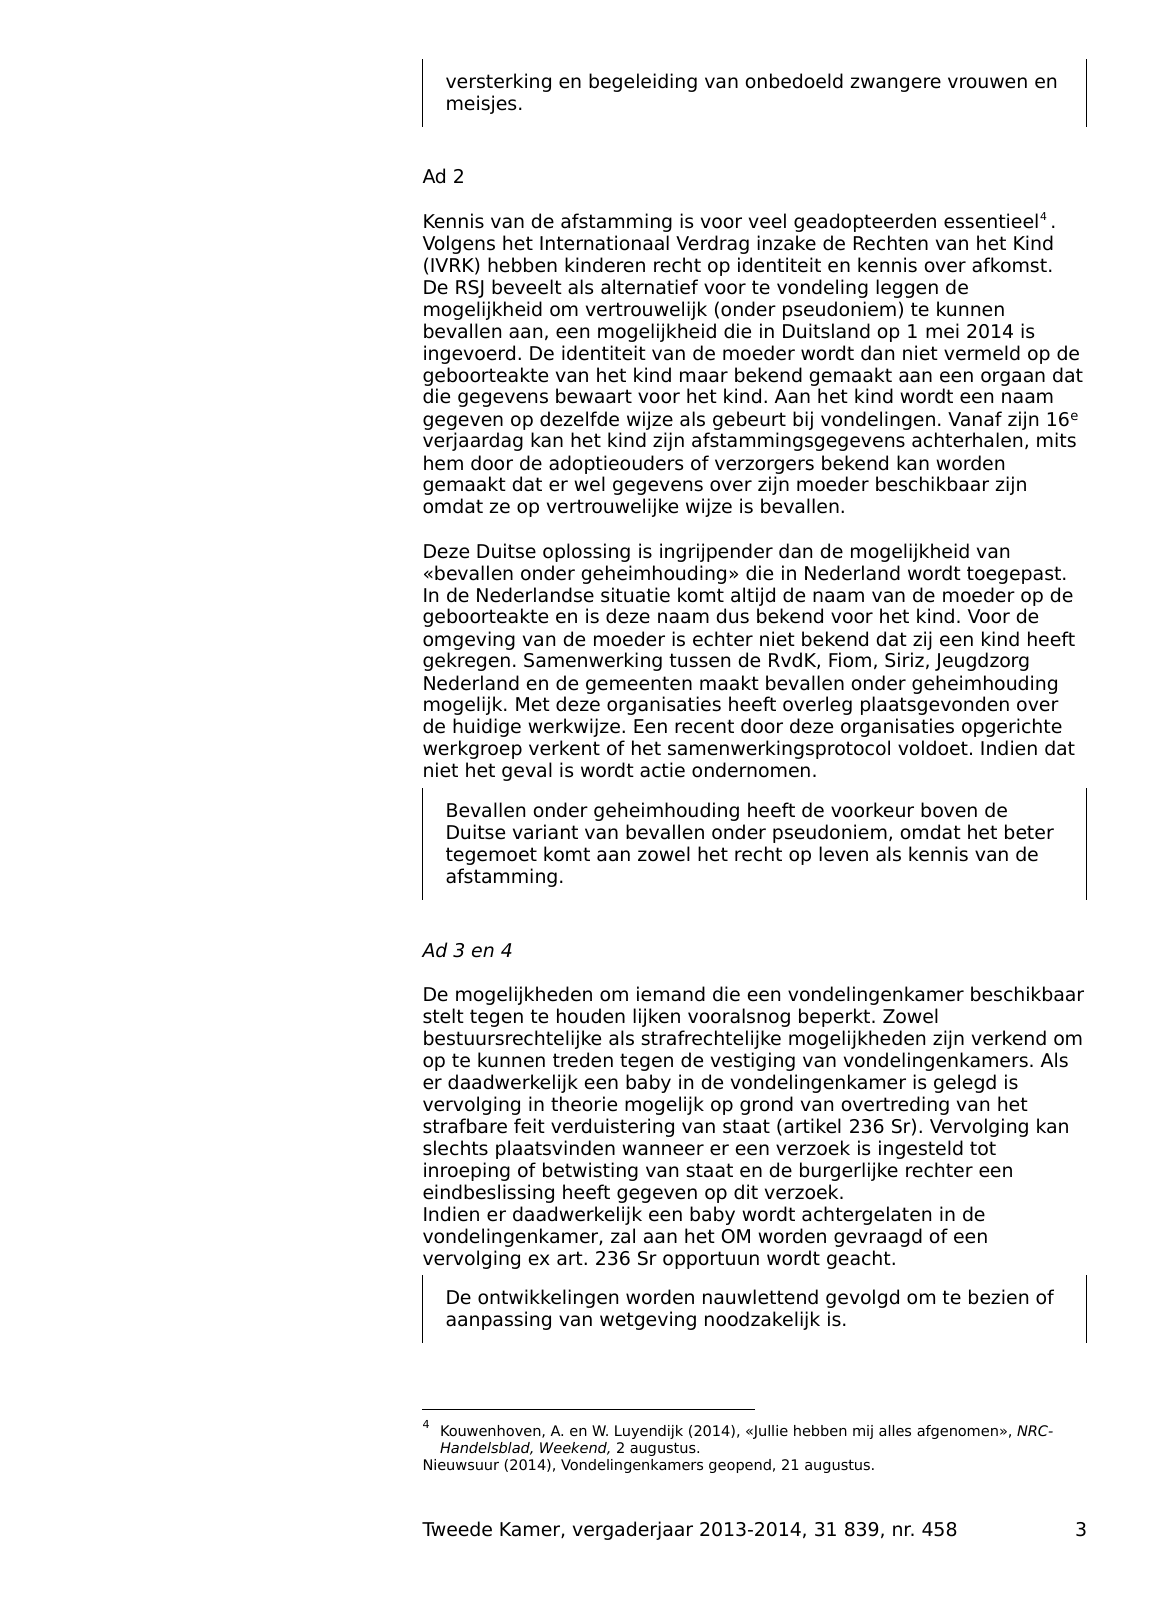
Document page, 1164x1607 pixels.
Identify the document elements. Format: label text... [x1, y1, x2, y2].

subtitle Ad 2 [422, 166, 1087, 188]
text De RSJ beveelt als alternatief voor te vondeling leggen de mogelijkheid om vertrouwelijk (onder pseudoniem) te kunnen bevallen aan, een mogelijkheid die in Duitsland op 1 mei 2014 is ingevoerd. De identiteit van de moeder wordt dan niet vermeld op de geboorteakte van het kind maar bekend gemaakt aan een orgaan dat die gegevens bewaart voor het kind. Aan het kind wordt een naam gegeven op dezelfde wijze als gebeurt bij vondelingen. Vanaf zijn 16e verjaardag kan het kind zijn afstammingsgegevens achterhalen, mits hem door de adoptieouders of verzorgers bekend kan worden gemaakt dat er wel gegevens over zijn moeder beschikbaar zijn omdat ze op vertrouwelijke wijze is bevallen. [422, 277, 1087, 518]
table_header Bevallen onder geheimhouding heeft de voorkeur boven de Duitse variant van bevallen onder pseudoniem, omdat het beter tegemoet komt aan zowel het recht op leven als kennis van de afstamming. [423, 788, 1086, 900]
text De mogelijkheden om iemand die een vondelingenkamer beschikbaar stelt tegen te houden lijken vooralsnog beperkt. Zowel bestuursrechtelijke als strafrechtelijke mogelijkheden zijn verkend om op te kunnen treden tegen de vestiging van vondelingenkamers. Als er daadwerkelijk een baby in de vondelingenkamer is gelegd is vervolging in theorie mogelijk op grond van overtreding van het strafbare feit verduistering van staat (artikel 236 Sr). Vervolging kan slechts plaatsvinden wanneer er een verzoek is ingesteld tot inroeping of betwisting van staat en de burgerlijke rechter een eindbeslissing heeft gegeven op dit verzoek. [422, 984, 1087, 1203]
table_header versterking en begeleiding van onbedoeld zwangere vrouwen en meisjes. [423, 59, 1086, 127]
subtitle Ad 3 en 4 [422, 939, 1087, 962]
text Deze Duitse oplossing is ingrijpender dan de mogelijkheid van «bevallen onder geheimhouding» die in Nederland wordt toegepast. In de Nederlandse situatie komt altijd de naam van de moeder op de geboorteakte en is deze naam dus bekend voor het kind. Voor de omgeving van de moeder is echter niet bekend dat zij een kind heeft gekregen. Samenwerking tussen de RvdK, Fiom, Siriz, Jeugdzorg Nederland en de gemeenten maakt bevallen onder geheimhouding mogelijk. Met deze organisaties heeft overleg plaatsgevonden over de huidige werkwijze. Een recent door deze organisaties opgerichte werkgroep verkent of het samenwerkingsprotocol voldoet. Indien dat niet het geval is wordt actie ondernomen. [422, 541, 1087, 782]
text Kouwenhoven, A. en W. Luyendijk (2014), «Jullie hebben mij alles afgenomen», NRC-Handelsblad, Weekend, 2 augustus. [422, 1418, 1087, 1457]
text Kennis van de afstamming is voor veel geadopteerden essentieel. Volgens het Internationaal Verdrag inzake de Rechten van het Kind (IVRK) hebben kinderen recht op identiteit en kennis over afkomst. [422, 211, 1087, 277]
text Indien er daadwerkelijk een baby wordt achtergelaten in de vondelingenkamer, zal aan het OM worden gevraagd of een vervolging ex art. 236 Sr opportuun wordt geacht. [422, 1203, 1087, 1269]
text Nieuwsuur (2014), Vondelingenkamers geopend, 21 augustus. [422, 1457, 1087, 1474]
table_header De ontwikkelingen worden nauwlettend gevolgd om te bezien of aanpassing van wetgeving noodzakelijk is. [423, 1275, 1086, 1343]
